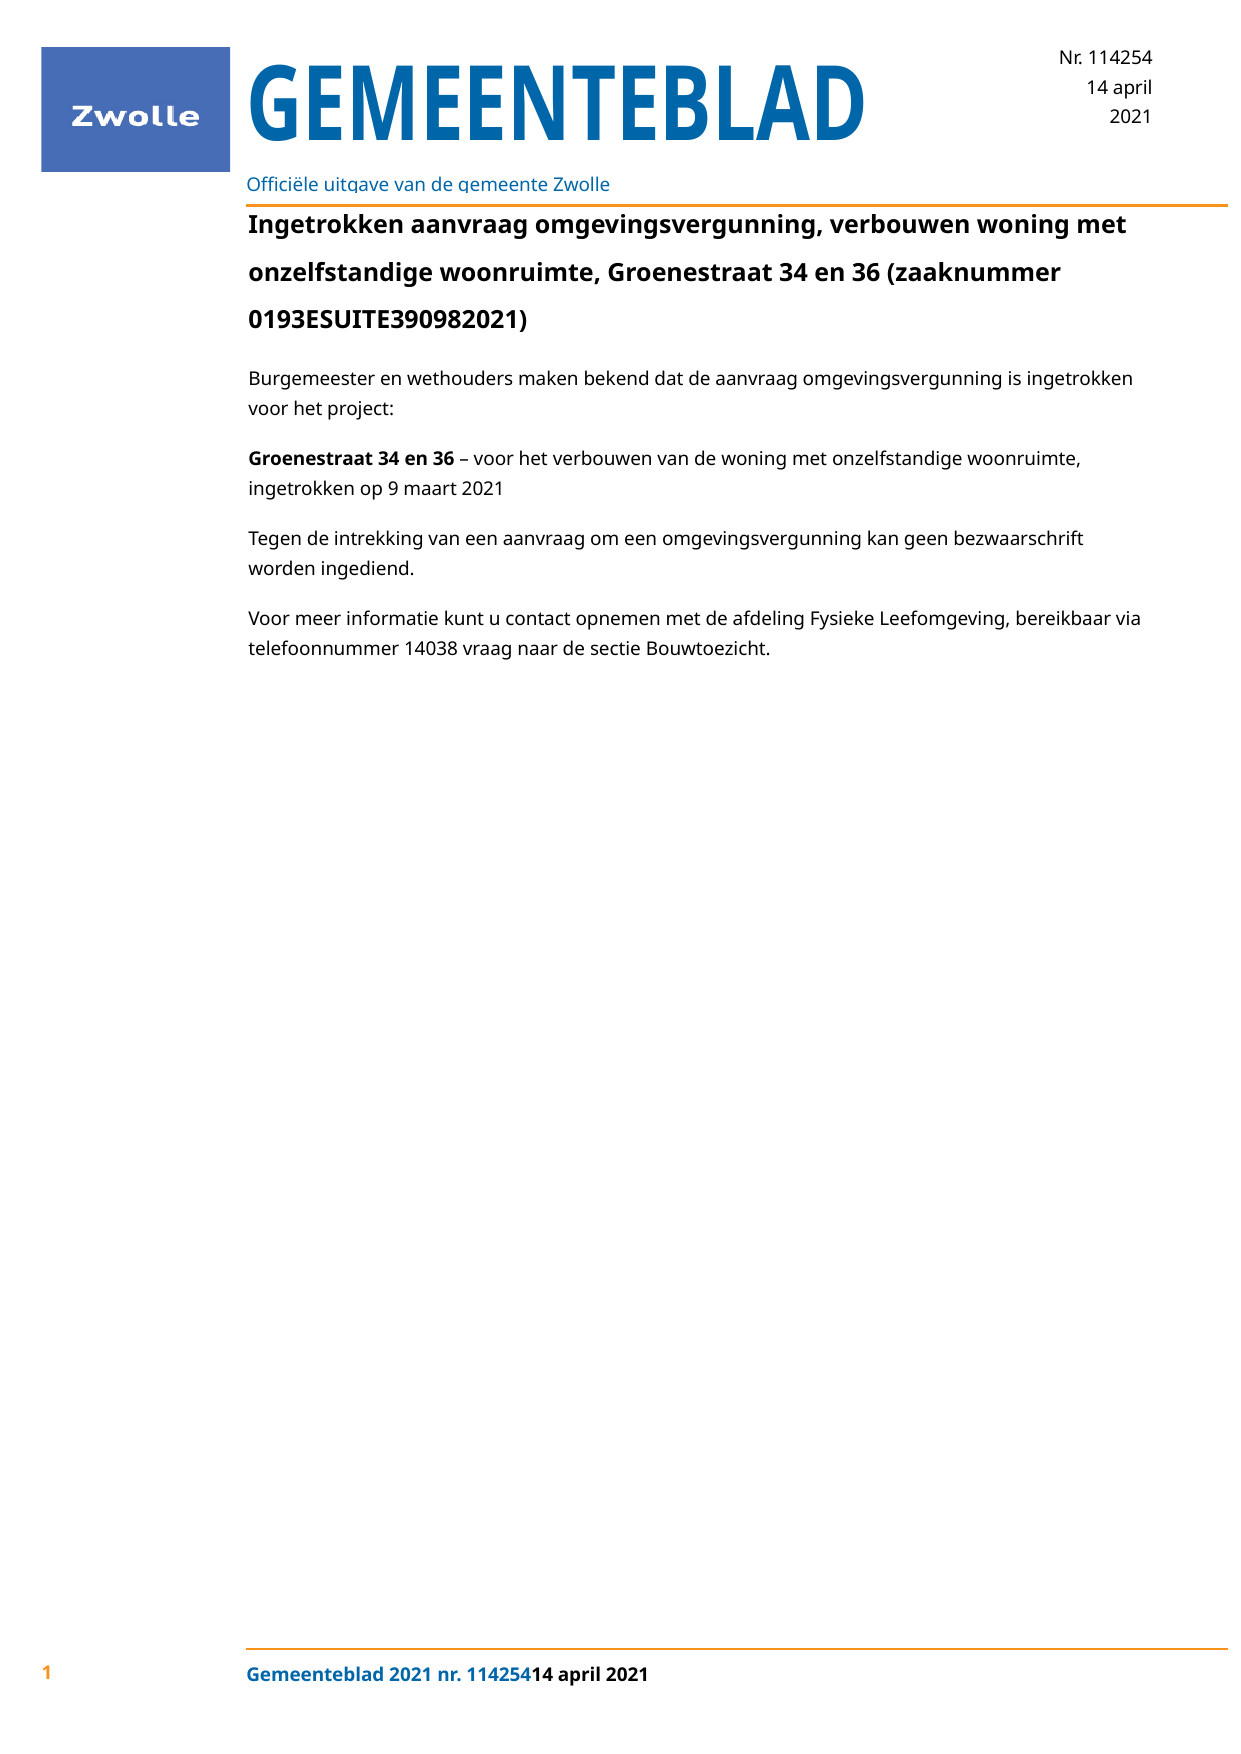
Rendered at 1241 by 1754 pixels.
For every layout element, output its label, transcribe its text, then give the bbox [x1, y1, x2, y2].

text Ingetrokken aanvraag omgevingsvergunning, verbouwen woning met onzelfstandige woonruimte, Groenestraat 34 en 36 (zaaknummer 0193ESUITE390982021) [248, 207, 1152, 336]
text Groenestraat 34 en 36 – voor het verbouwen van de woning met onzelfstandige woonruimte, ingetrokken op 9 maart 2021 [248, 446, 1152, 501]
text Voor meer informatie kunt u contact opnemen met de afdeling Fysieke Leefomgeving, bereikbaar via telefoonnummer 14038 vraag naar de sectie Bouwtoezicht. [248, 606, 1152, 661]
text Burgemeester en wethouders maken bekend dat de aanvraag omgevingsvergunning is ingetrokken voor het project: [248, 366, 1152, 421]
text Tegen de intrekking van een aanvraag om een omgevingsvergunning kan geen bezwaarschrift worden ingediend. [248, 526, 1152, 581]
picture [41, 47, 231, 172]
